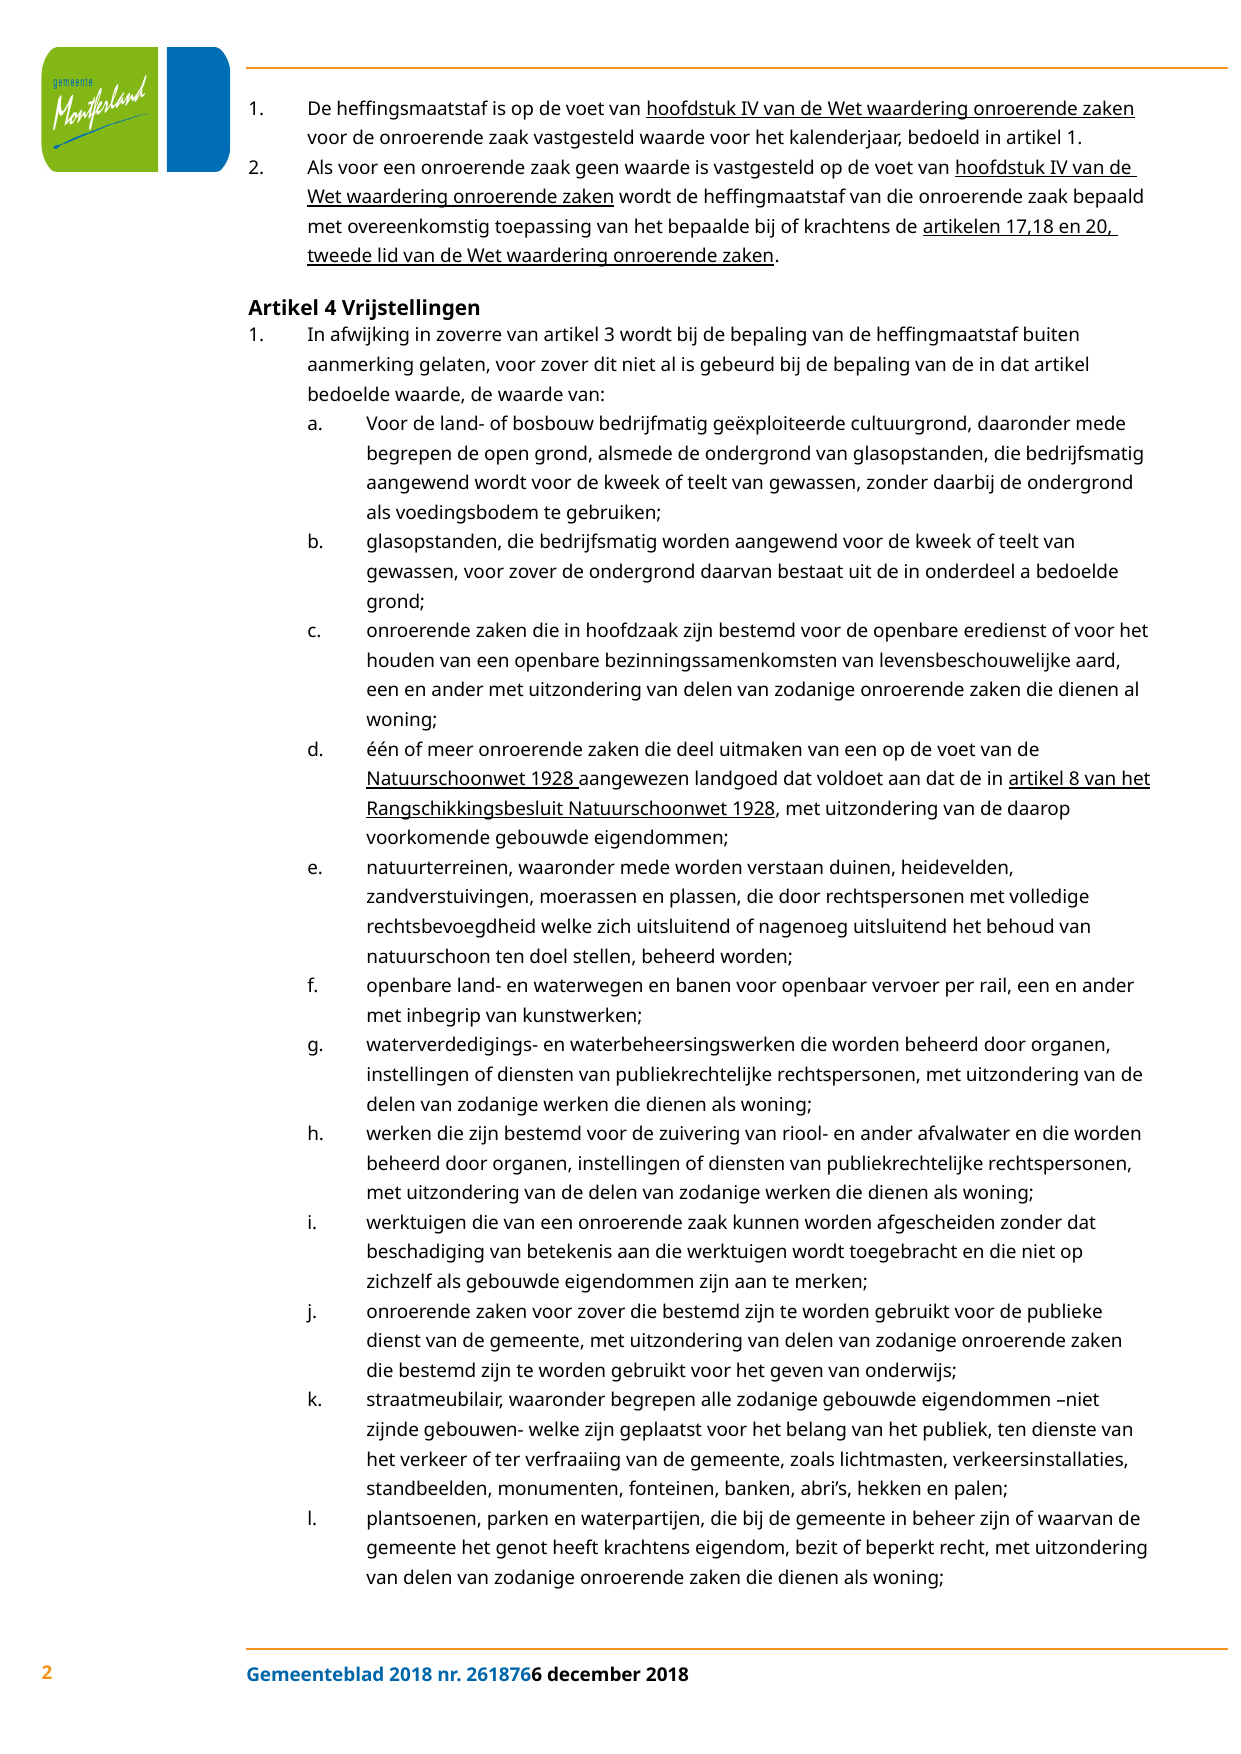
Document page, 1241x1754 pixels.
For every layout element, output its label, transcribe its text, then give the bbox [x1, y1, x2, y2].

list werktuigen die van een onroerende zaak kunnen worden afgescheiden zonder dat beschadiging van betekenis aan die werktuigen wordt toegebracht en die niet op zichzelf als gebouwde eigendommen zijn aan te merken; [307, 1209, 1152, 1294]
list één of meer onroerende zaken die deel uitmaken van een op de voet van de Natuurschoonwet 1928 aangewezen landgoed dat voldoet aan dat de in artikel 8 van het Rangschikkingsbesluit Natuurschoonwet 1928, met uitzondering van de daarop voorkomende gebouwde eigendommen; [307, 736, 1152, 850]
list werken die zijn bestemd voor de zuivering van riool- en ander afvalwater en die worden beheerd door organen, instellingen of diensten van publiekrechtelijke rechtspersonen, met uitzondering van de delen van zodanige werken die dienen als woning; [307, 1120, 1152, 1205]
list Als voor een onroerende zaak geen waarde is vastgesteld op de voet van hoofdstuk IV van de Wet waardering onroerende zaken wordt de heffingmaatstaf van die onroerende zaak bepaald met overeenkomstig toepassing van het bepaalde bij of krachtens de artikelen 17,18 en 20, tweede lid van de Wet waardering onroerende zaken. [248, 154, 1152, 268]
list onroerende zaken voor zover die bestemd zijn te worden gebruikt voor de publieke dienst van de gemeente, met uitzondering van delen van zodanige onroerende zaken die bestemd zijn te worden gebruikt voor het geven van onderwijs; [307, 1298, 1152, 1383]
list glasopstanden, die bedrijfsmatig worden aangewend voor de kweek of teelt van gewassen, voor zover de ondergrond daarvan bestaat uit de in onderdeel a bedoelde grond; [307, 529, 1152, 613]
list straatmeubilair, waaronder begrepen alle zodanige gebouwde eigendommen –niet zijnde gebouwen- welke zijn geplaatst voor het belang van het publiek, ten dienste van het verkeer of ter verfraaiing van de gemeente, zoals lichtmasten, verkeersinstallaties, standbeelden, monumenten, fonteinen, banken, abri’s, hekken en palen; [307, 1387, 1152, 1501]
list In afwijking in zoverre van artikel 3 wordt bij de bepaling van de heffingmaatstaf buiten aanmerking gelaten, voor zover dit niet al is gebeurd bij de bepaling van de in dat artikel bedoelde waarde, de waarde van: [248, 322, 1152, 406]
list natuurterreinen, waaronder mede worden verstaan duinen, heidevelden, zandverstuivingen, moerassen en plassen, die door rechtspersonen met volledige rechtsbevoegdheid welke zich uitsluitend of nagenoeg uitsluitend het behoud van natuurschoon ten doel stellen, beheerd worden; [307, 854, 1152, 968]
list openbare land- en waterwegen en banen voor openbaar vervoer per rail, een en ander met inbegrip van kunstwerken; [307, 972, 1152, 1028]
list De heffingsmaatstaf is op de voet van hoofdstuk IV van de Wet waardering onroerende zaken voor de onroerende zaak vastgesteld waarde voor het kalenderjaar, bedoeld in artikel 1. [248, 95, 1152, 150]
picture [41, 47, 231, 172]
list onroerende zaken die in hoofdzaak zijn bestemd voor de openbare eredienst of voor het houden van een openbare bezinningssamenkomsten van levensbeschouwelijke aard, een en ander met uitzondering van delen van zodanige onroerende zaken die dienen al woning; [307, 617, 1152, 732]
list Voor de land- of bosbouw bedrijfmatig geëxploiteerde cultuurgrond, daaronder mede begrepen de open grond, alsmede de ondergrond van glasopstanden, die bedrijfsmatig aangewend wordt voor de kweek of teelt van gewassen, zonder daarbij de ondergrond als voedingsbodem te gebruiken; [307, 410, 1152, 525]
text Artikel 4 Vrijstellingen [248, 293, 1152, 322]
list plantsoenen, parken en waterpartijen, die bij de gemeente in beheer zijn of waarvan de gemeente het genot heeft krachtens eigendom, bezit of beperkt recht, met uitzondering van delen van zodanige onroerende zaken die dienen als woning; [307, 1505, 1152, 1590]
list waterverdedigings- en waterbeheersingswerken die worden beheerd door organen, instellingen of diensten van publiekrechtelijke rechtspersonen, met uitzondering van de delen van zodanige werken die dienen als woning; [307, 1032, 1152, 1116]
